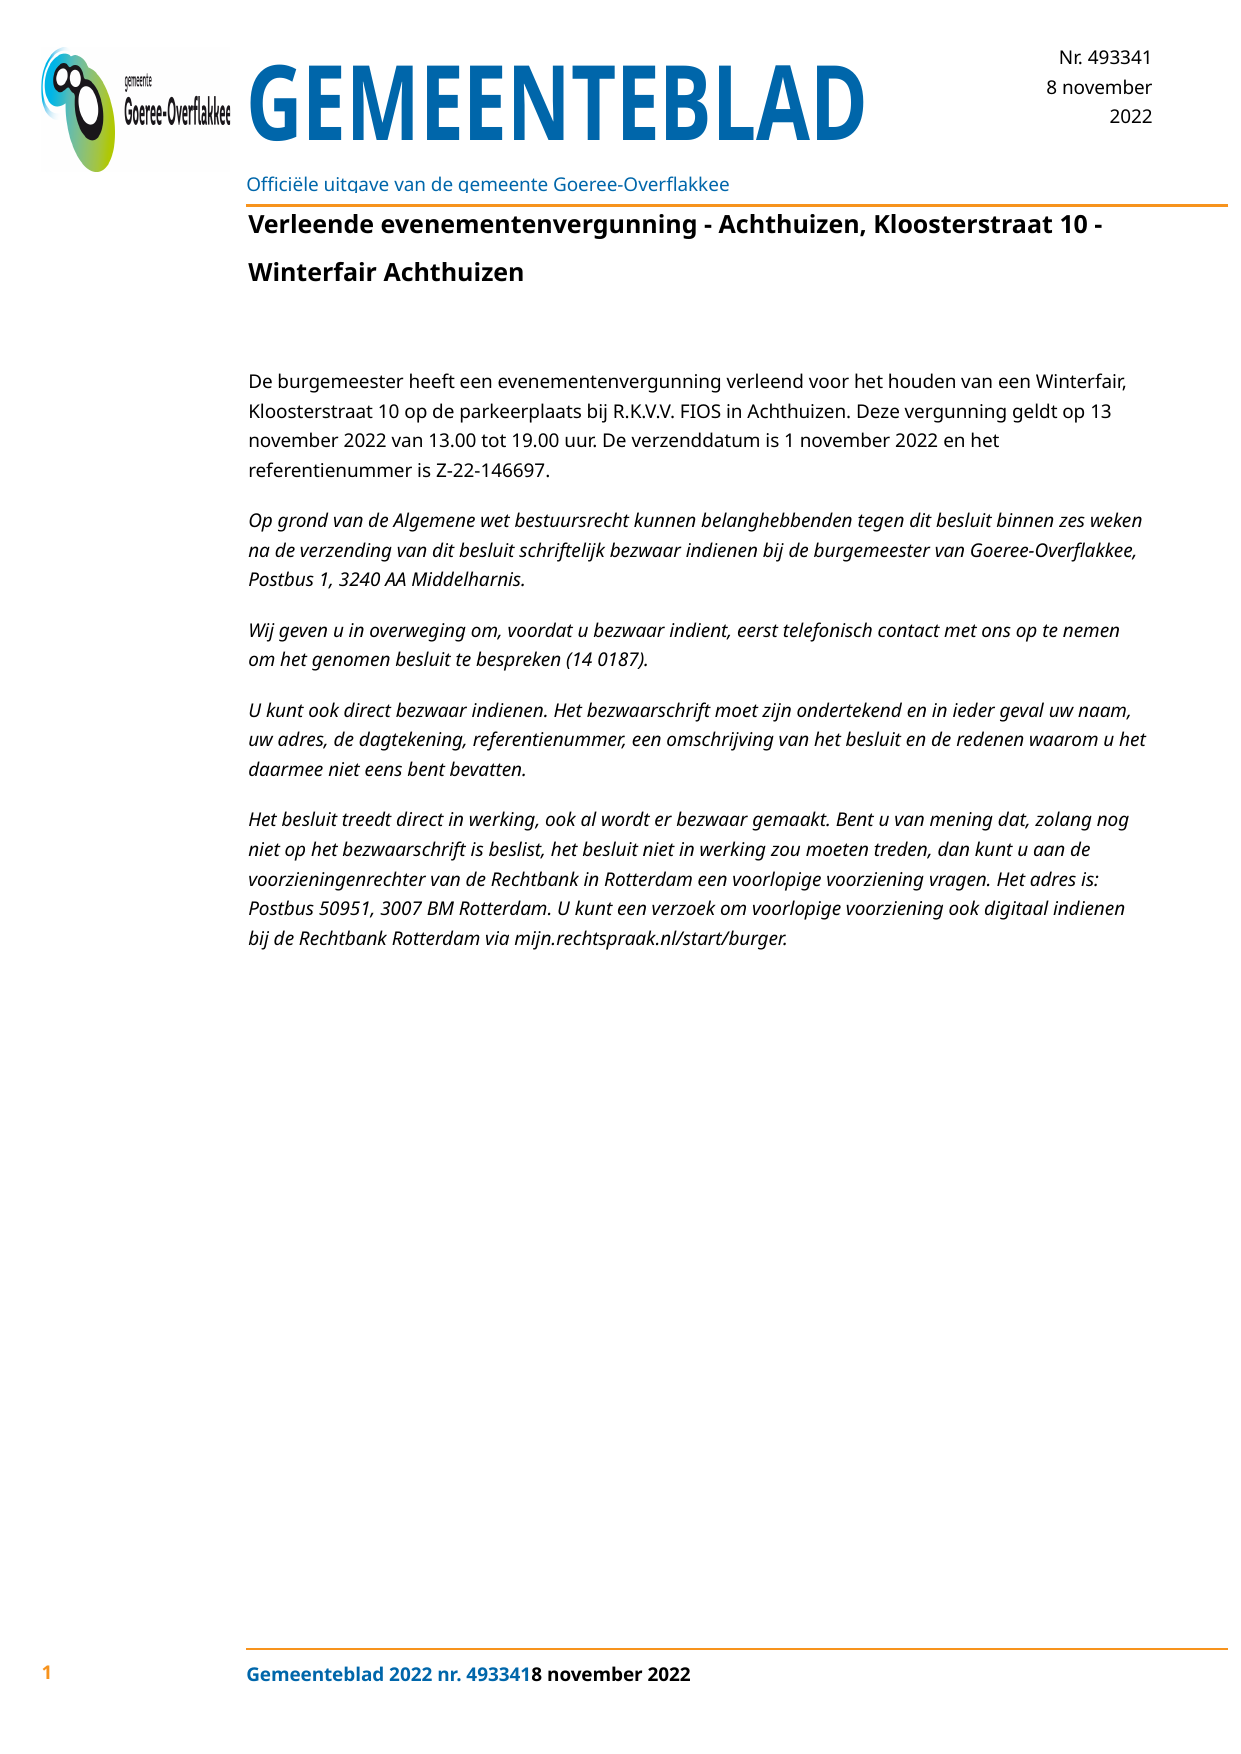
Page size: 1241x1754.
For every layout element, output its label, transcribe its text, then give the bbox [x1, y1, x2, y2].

picture [41, 47, 231, 172]
text Op grond van de Algemene wet bestuursrecht kunnen belanghebbenden tegen dit besluit binnen zes weken na de verzending van dit besluit schriftelijk bezwaar indienen bij de burgemeester van Goeree-Overflakkee, Postbus 1, 3240 AA Middelharnis. [248, 507, 1152, 592]
text Wij geven u in overweging om, voordat u bezwaar indient, eerst telefonisch contact met ons op te nemen om het genomen besluit te bespreken (14 0187). [248, 617, 1152, 672]
text Verleende evenementenvergunning - Achthuizen, Kloosterstraat 10 - Winterfair Achthuizen [248, 207, 1152, 288]
text De burgemeester heeft een evenementenvergunning verleend voor het houden van een Winterfair, Kloosterstraat 10 op de parkeerplaats bij R.K.V.V. FIOS in Achthuizen. Deze vergunning geldt op 13 november 2022 van 13.00 tot 19.00 uur. De verzenddatum is 1 november 2022 en het referentienummer is Z-22-146697. [248, 368, 1152, 483]
text Het besluit treedt direct in werking, ook al wordt er bezwaar gemaakt. Bent u van mening dat, zolang nog niet op het bezwaarschrift is beslist, het besluit niet in werking zou moeten treden, dan kunt u aan de voorzieningenrechter van de Rechtbank in Rotterdam een voorlopige voorziening vragen. Het adres is: Postbus 50951, 3007 BM Rotterdam. U kunt een verzoek om voorlopige voorziening ook digitaal indienen bij de Rechtbank Rotterdam via mijn.rechtspraak.nl/start/burger. [248, 807, 1152, 951]
text U kunt ook direct bezwaar indienen. Het bezwaarschrift moet zijn ondertekend en in ieder geval uw naam, uw adres, de dagtekening, referentienummer, een omschrijving van het besluit en de redenen waarom u het daarmee niet eens bent bevatten. [248, 697, 1152, 782]
